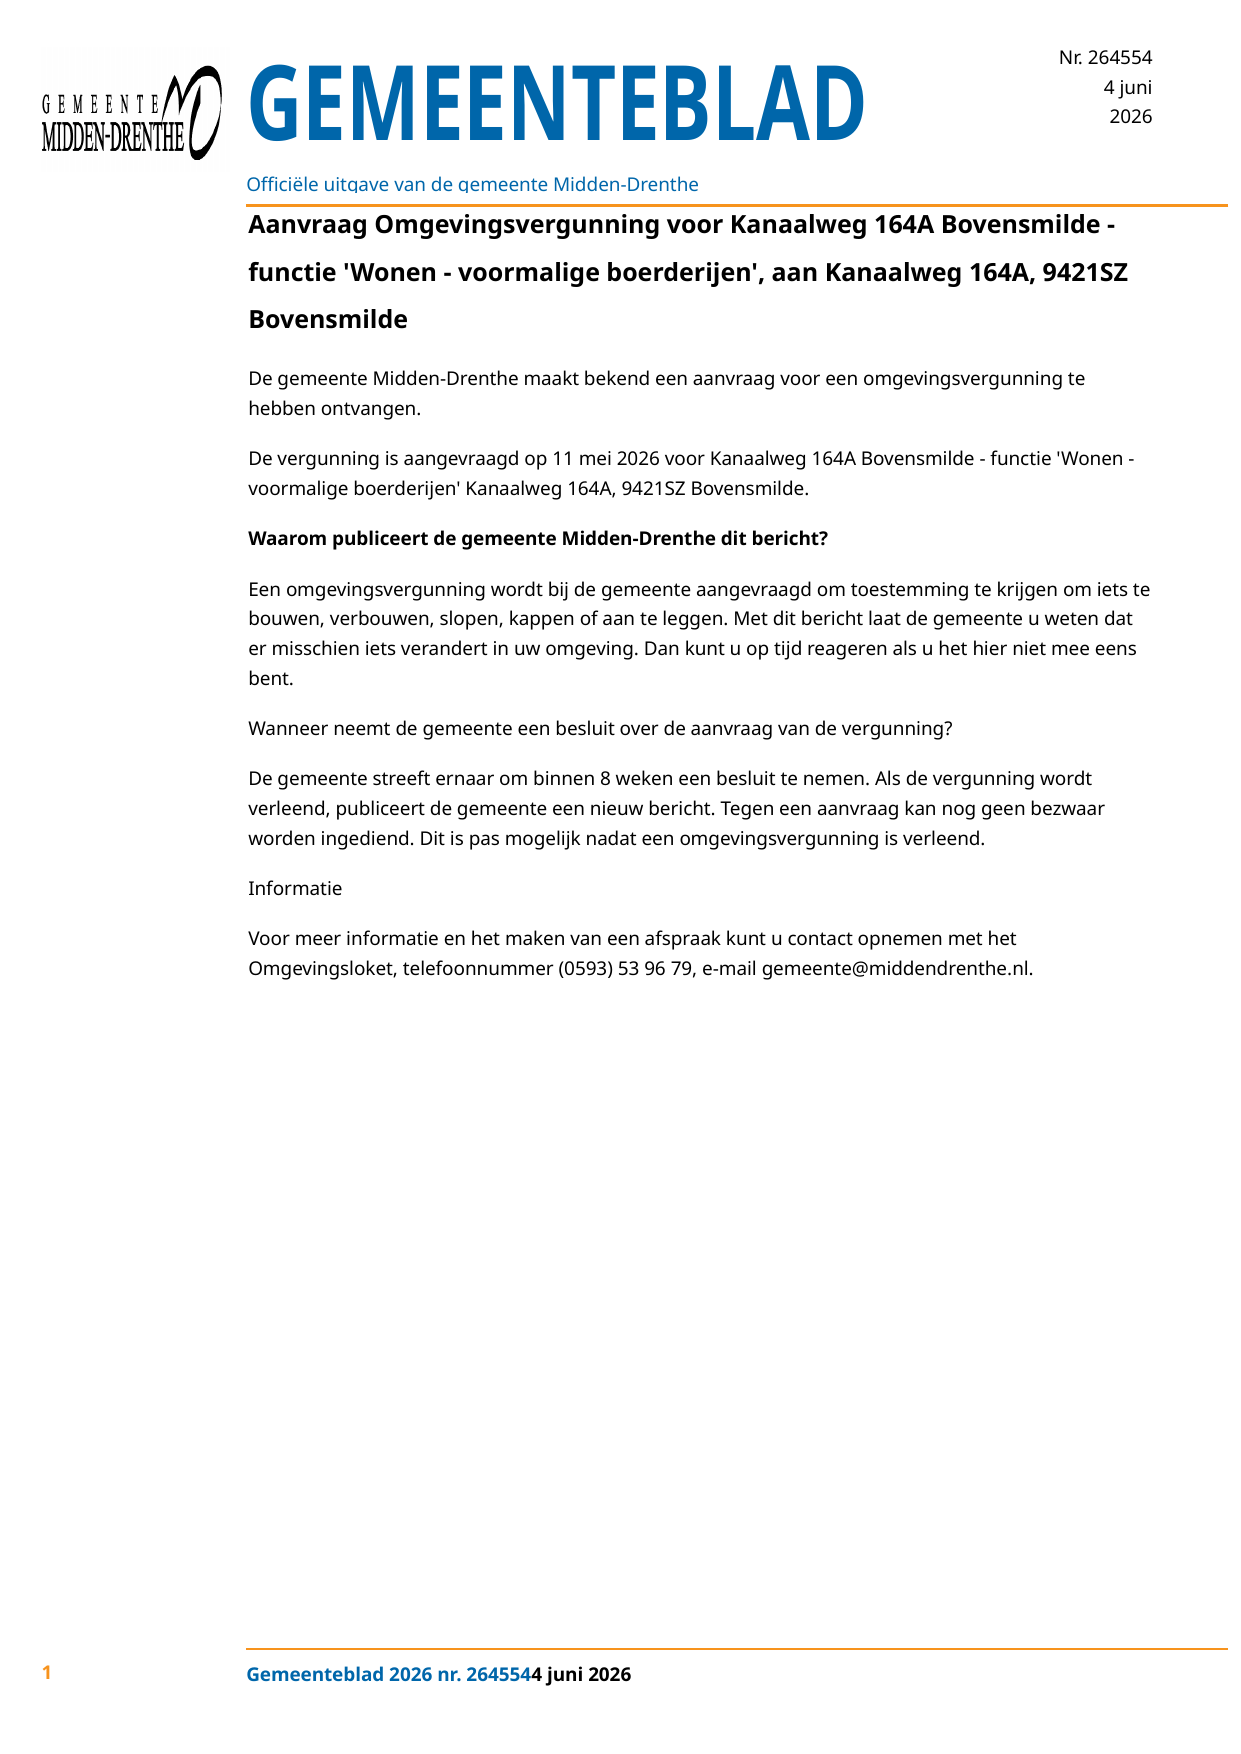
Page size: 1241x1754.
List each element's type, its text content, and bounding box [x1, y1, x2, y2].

text De gemeente Midden-Drenthe maakt bekend een aanvraag voor een omgevingsvergunning te hebben ontvangen. [248, 366, 1152, 421]
text Aanvraag Omgevingsvergunning voor Kanaalweg 164A Bovensmilde - functie 'Wonen - voormalige boerderijen', aan Kanaalweg 164A, 9421SZ Bovensmilde [248, 207, 1152, 336]
text De gemeente streeft ernaar om binnen 8 weken een besluit te nemen. Als de vergunning wordt verleend, publiceert de gemeente een nieuw bericht. Tegen een aanvraag kan nog geen bezwaar worden ingediend. Dit is pas mogelijk nadat een omgevingsvergunning is verleend. [248, 766, 1152, 850]
text Waarom publiceert de gemeente Midden-Drenthe dit bericht? [248, 526, 1152, 551]
picture [41, 47, 231, 172]
text Informatie [248, 875, 1152, 901]
text Een omgevingsvergunning wordt bij de gemeente aangevraagd om toestemming te krijgen om iets te bouwen, verbouwen, slopen, kappen of aan te leggen. Met dit bericht laat de gemeente u weten dat er misschien iets verandert in uw omgeving. Dan kunt u op tijd reageren als u het hier niet mee eens bent. [248, 576, 1152, 690]
text Voor meer informatie en het maken van een afspraak kunt u contact opnemen met het Omgevingsloket, telefoonnummer (0593) 53 96 79, e-mail gemeente@middendrenthe.nl. [248, 926, 1152, 981]
text De vergunning is aangevraagd op 11 mei 2026 voor Kanaalweg 164A Bovensmilde - functie 'Wonen - voormalige boerderijen' Kanaalweg 164A, 9421SZ Bovensmilde. [248, 446, 1152, 501]
text Wanneer neemt de gemeente een besluit over de aanvraag van de vergunning? [248, 715, 1152, 741]
